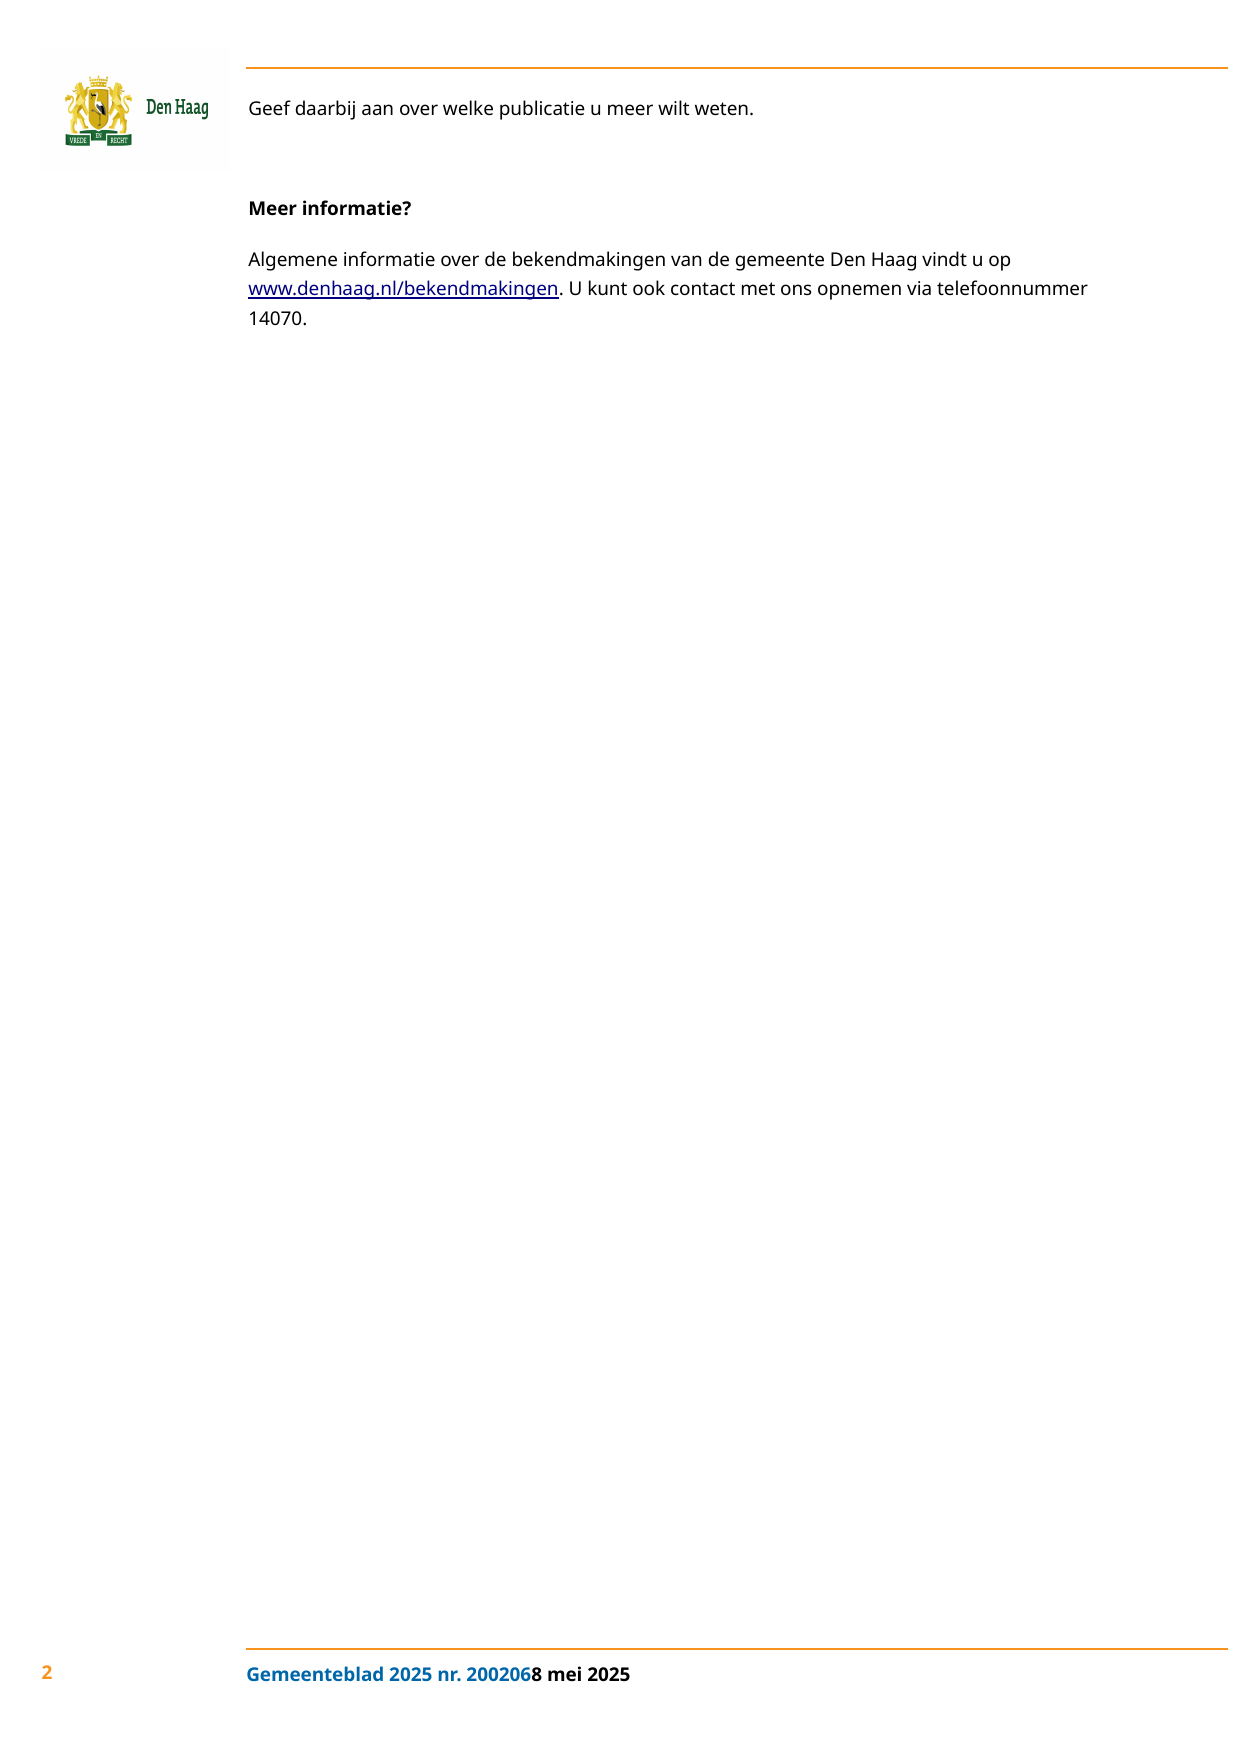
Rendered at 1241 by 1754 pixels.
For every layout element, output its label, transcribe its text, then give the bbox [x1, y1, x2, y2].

text Geef daarbij aan over welke publicatie u meer wilt weten. [248, 95, 1152, 121]
text Meer informatie? [248, 196, 1152, 221]
text Algemene informatie over de bekendmakingen van de gemeente Den Haag vindt u op www.denhaag.nl/bekendmakingen. U kunt ook contact met ons opnemen via telefoonnummer 14070. [248, 246, 1152, 331]
picture [41, 47, 231, 172]
